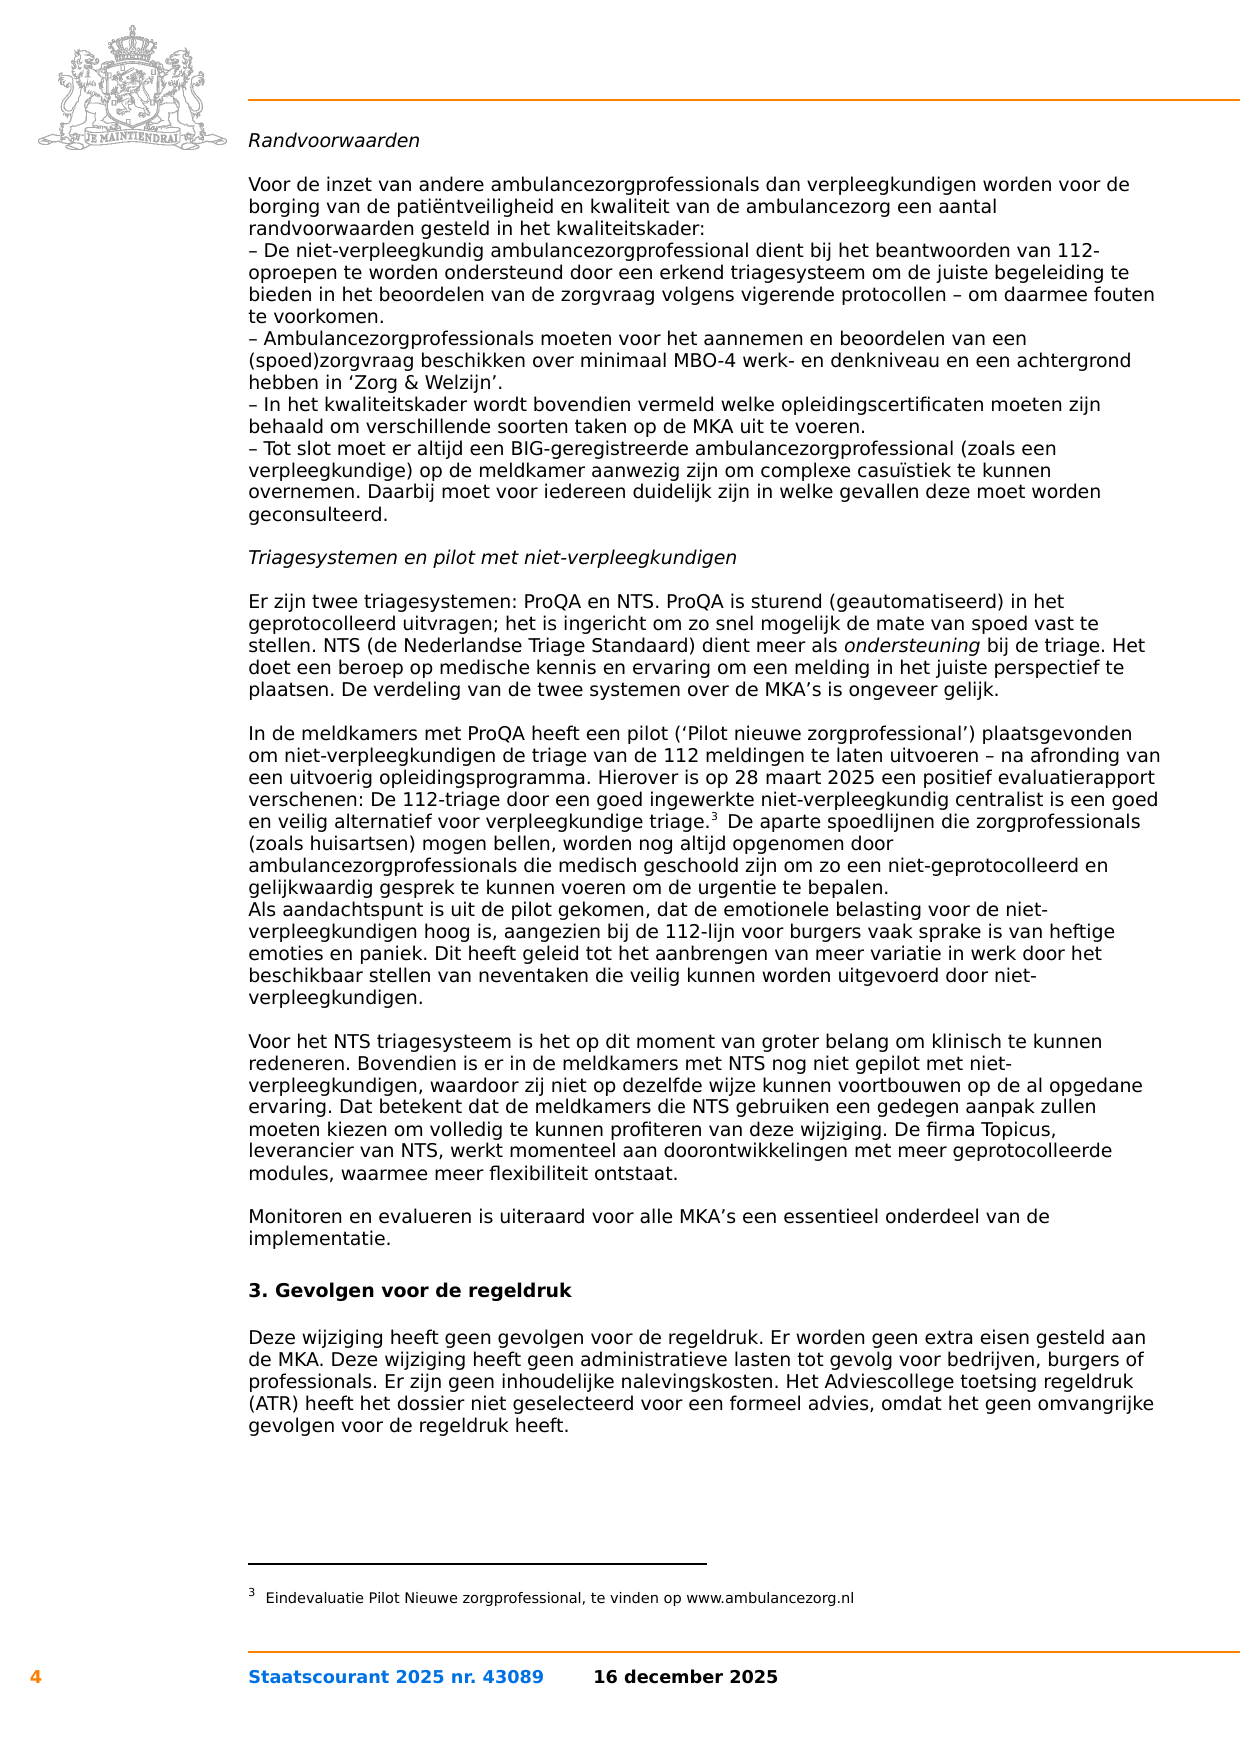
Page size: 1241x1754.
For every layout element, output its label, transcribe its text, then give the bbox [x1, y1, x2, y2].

text In de meldkamers met ProQA heeft een pilot (‘Pilot nieuwe zorgprofessional’) plaatsgevonden om niet-verpleegkundigen de triage van de 112 meldingen te laten uitvoeren – na afronding van een uitvoerig opleidingsprogramma. Hierover is op 28 maart 2025 een positief evaluatierapport verschenen: De 112-triage door een goed ingewerkte niet-verpleegkundig centralist is een goed en veilig alternatief voor verpleegkundige triage. De aparte spoedlijnen die zorgprofessionals (zoals huisartsen) mogen bellen, worden nog altijd opgenomen door ambulancezorgprofessionals die medisch geschoold zijn om zo een niet-geprotocolleerd en gelijkwaardig gesprek te kunnen voeren om de urgentie te bepalen. [248, 723, 1163, 899]
text – Ambulancezorgprofessionals moeten voor het aannemen en beoordelen van een (spoed)zorgvraag beschikken over minimaal MBO-4 werk- en denkniveau en een achtergrond hebben in ‘Zorg & Welzijn’. [248, 328, 1163, 393]
text Voor de inzet van andere ambulancezorgprofessionals dan verpleegkundigen worden voor de borging van de patiëntveiligheid en kwaliteit van de ambulancezorg een aantal randvoorwaarden gesteld in het kwaliteitskader: [248, 174, 1163, 240]
text – In het kwaliteitskader wordt bovendien vermeld welke opleidingscertificaten moeten zijn behaald om verschillende soorten taken op de MKA uit te voeren. [248, 393, 1163, 437]
text – Tot slot moet er altijd een BIG-geregistreerde ambulancezorgprofessional (zoals een verpleegkundige) op de meldkamer aanwezig zijn om complexe casuïstiek te kunnen overnemen. Daarbij moet voor iedereen duidelijk zijn in welke gevallen deze moet worden geconsulteerd. [248, 437, 1163, 525]
text – De niet-verpleegkundig ambulancezorgprofessional dient bij het beantwoorden van 112-oproepen te worden ondersteund door een erkend triagesysteem om de juiste begeleiding te bieden in het beoordelen van de zorgvraag volgens vigerende protocollen – om daarmee fouten te voorkomen. [248, 240, 1163, 328]
picture [38, 25, 227, 150]
text Voor het NTS triagesysteem is het op dit moment van groter belang om klinisch te kunnen redeneren. Bovendien is er in de meldkamers met NTS nog niet gepilot met niet-verpleegkundigen, waardoor zij niet op dezelfde wijze kunnen voortbouwen op de al opgedane ervaring. Dat betekent dat de meldkamers die NTS gebruiken een gedegen aanpak zullen moeten kiezen om volledig te kunnen profiteren van deze wijziging. De firma Topicus, leverancier van NTS, werkt momenteel aan doorontwikkelingen met meer geprotocolleerde modules, waarmee meer flexibiliteit ontstaat. [248, 1031, 1163, 1184]
text Deze wijziging heeft geen gevolgen voor de regeldruk. Er worden geen extra eisen gesteld aan de MKA. Deze wijziging heeft geen administratieve lasten tot gevolg voor bedrijven, burgers of professionals. Er zijn geen inhoudelijke nalevingskosten. Het Adviescollege toetsing regeldruk (ATR) heeft het dossier niet geselecteerd voor een formeel advies, omdat het geen omvangrijke gevolgen voor de regeldruk heeft. [248, 1327, 1163, 1437]
text Er zijn twee triagesystemen: ProQA en NTS. ProQA is sturend (geautomatiseerd) in het geprotocolleerd uitvragen; het is ingericht om zo snel mogelijk de mate van spoed vast te stellen. NTS (de Nederlandse Triage Standaard) dient meer als ondersteuning bij de triage. Het doet een beroep op medische kennis en ervaring om een melding in het juiste perspectief te plaatsen. De verdeling van de twee systemen over de MKA’s is ongeveer gelijk. [248, 591, 1163, 701]
text Monitoren en evalueren is uiteraard voor alle MKA’s een essentieel onderdeel van de implementatie. [248, 1206, 1163, 1250]
text Eindevaluatie Pilot Nieuwe zorgprofessional, te vinden op www.ambulancezorg.nl [248, 1586, 1163, 1608]
subtitle Triagesystemen en pilot met niet-verpleegkundigen [248, 547, 1163, 569]
text Als aandachtspunt is uit de pilot gekomen, dat de emotionele belasting voor de niet-verpleegkundigen hoog is, aangezien bij de 112-lijn voor burgers vaak sprake is van heftige emoties en paniek. Dit heeft geleid tot het aanbrengen van meer variatie in werk door het beschikbaar stellen van neventaken die veilig kunnen worden uitgevoerd door niet-verpleegkundigen. [248, 899, 1163, 1009]
subtitle 3. Gevolgen voor de regeldruk [248, 1280, 1163, 1302]
subtitle Randvoorwaarden [248, 130, 1163, 152]
